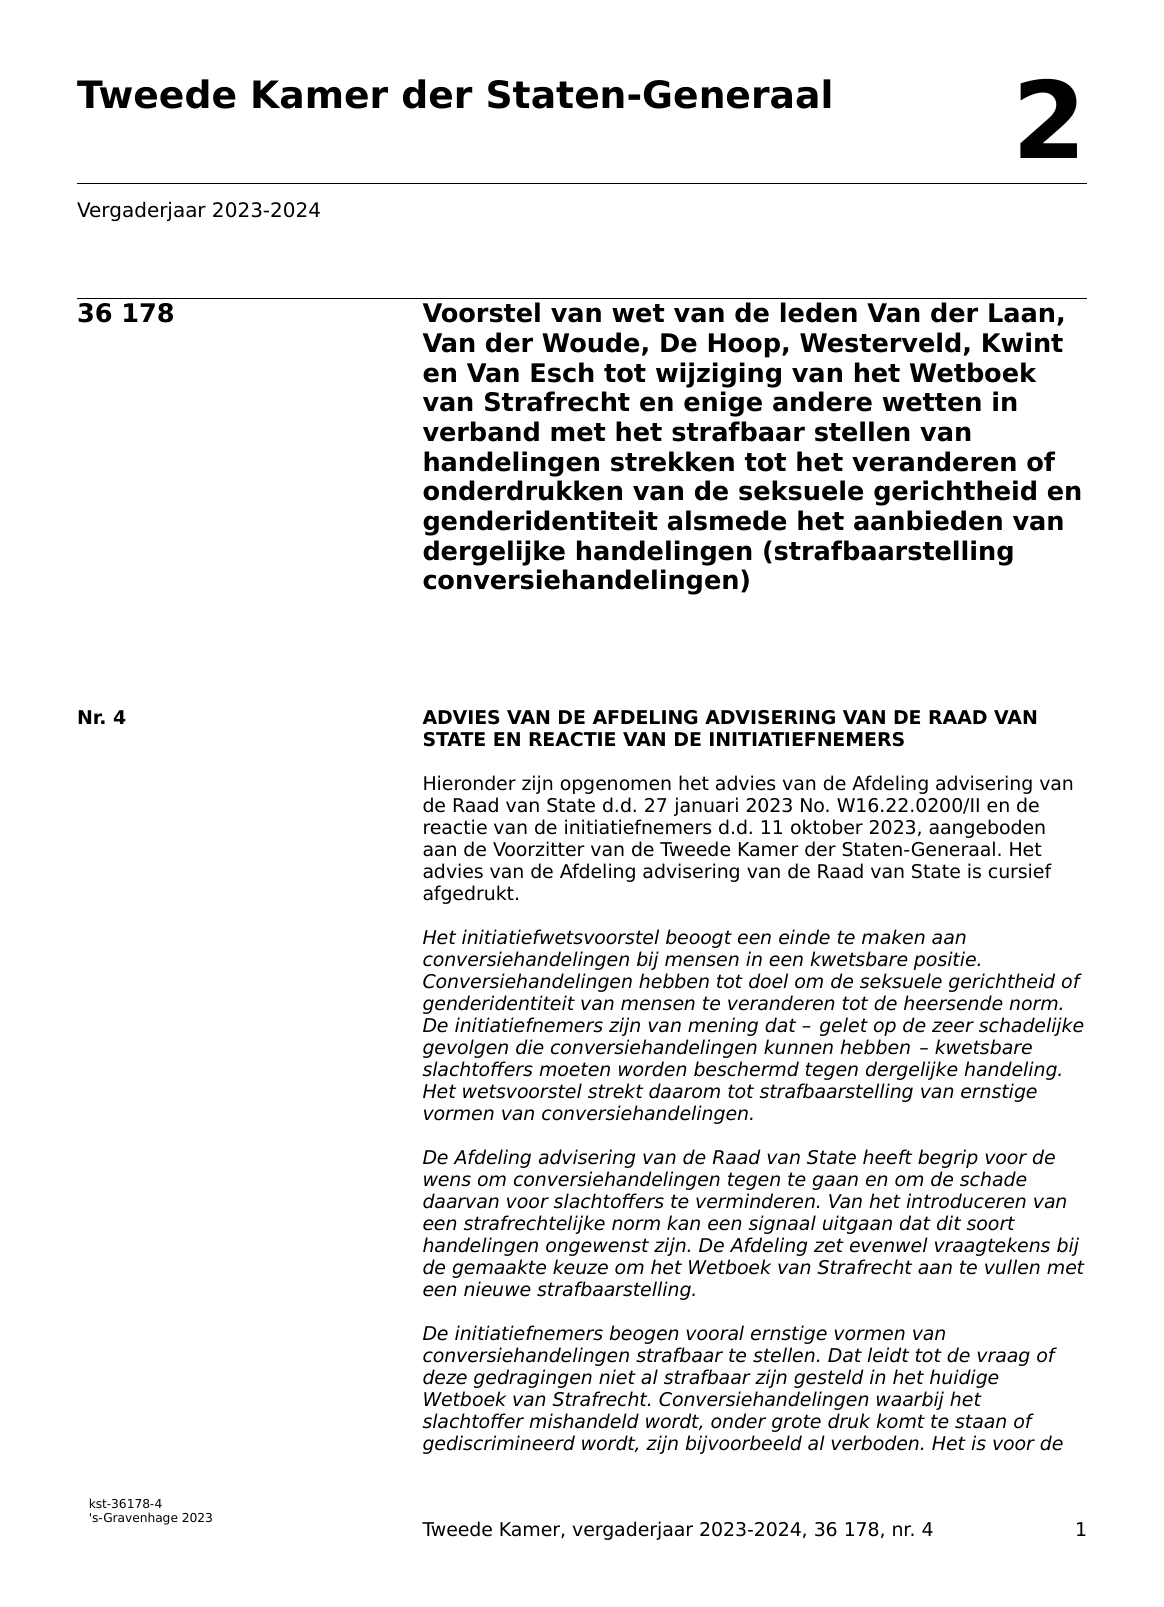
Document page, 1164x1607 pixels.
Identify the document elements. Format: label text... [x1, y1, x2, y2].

text Het initiatiefwetsvoorstel beoogt een einde te maken aan conversiehandelingen bij mensen in een kwetsbare positie. Conversiehandelingen hebben tot doel om de seksuele gerichtheid of genderidentiteit van mensen te veranderen tot de heersende norm. De initiatiefnemers zijn van mening dat – gelet op de zeer schadelijke gevolgen die conversiehandelingen kunnen hebben – kwetsbare slachtoffers moeten worden beschermd tegen dergelijke handeling. Het wetsvoorstel strekt daarom tot strafbaarstelling van ernstige vormen van conversiehandelingen. [422, 927, 1087, 1125]
text De Afdeling advisering van de Raad van State heeft begrip voor de wens om conversiehandelingen tegen te gaan en om de schade daarvan voor slachtoffers te verminderen. Van het introduceren van een strafrechtelijke norm kan een signaal uitgaan dat dit soort handelingen ongewenst zijn. De Afdeling zet evenwel vraagtekens bij de gemaakte keuze om het Wetboek van Strafrecht aan te vullen met een nieuwe strafbaarstelling. [422, 1147, 1087, 1301]
text kst-36178-4 [88, 1497, 323, 1511]
table_header Tweede Kamer der Staten-Generaal [77, 59, 886, 183]
text 's-Gravenhage 2023 [88, 1511, 323, 1525]
subtitle Nr. 4 ADVIES VAN DE AFDELING ADVISERING VAN DE RAAD VAN STATE EN REACTIE VAN DE INITIATIEFNEMERS [77, 707, 1087, 751]
text Hieronder zijn opgenomen het advies van de Afdeling advisering van de Raad van State d.d. 27 januari 2023 No. W16.22.0200/II en de reactie van de initiatiefnemers d.d. 11 oktober 2023, aangeboden aan de Voorzitter van de Tweede Kamer der Staten-Generaal. Het advies van de Afdeling advisering van de Raad van State is cursief afgedrukt. [422, 773, 1087, 905]
table_header 2 [886, 59, 1087, 183]
table_cell Vergaderjaar 2023-2024 [77, 184, 1087, 298]
subtitle 36 178 Voorstel van wet van de leden Van der Laan, Van der Woude, De Hoop, Westerveld, Kwint en Van Esch tot wijziging van het Wetboek van Strafrecht en enige andere wetten in verband met het strafbaar stellen van handelingen strekken tot het veranderen of onderdrukken van de seksuele gerichtheid en genderidentiteit alsmede het aanbieden van dergelijke handelingen (strafbaarstelling conversiehandelingen) [77, 299, 1087, 596]
text De initiatiefnemers beogen vooral ernstige vormen van conversiehandelingen strafbaar te stellen. Dat leidt tot de vraag of deze gedragingen niet al strafbaar zijn gesteld in het huidige Wetboek van Strafrecht. Conversiehandelingen waarbij het slachtoffer mishandeld wordt, onder grote druk komt te staan of gediscrimineerd wordt, zijn bijvoorbeeld al verboden. Het is voor de [422, 1323, 1087, 1455]
